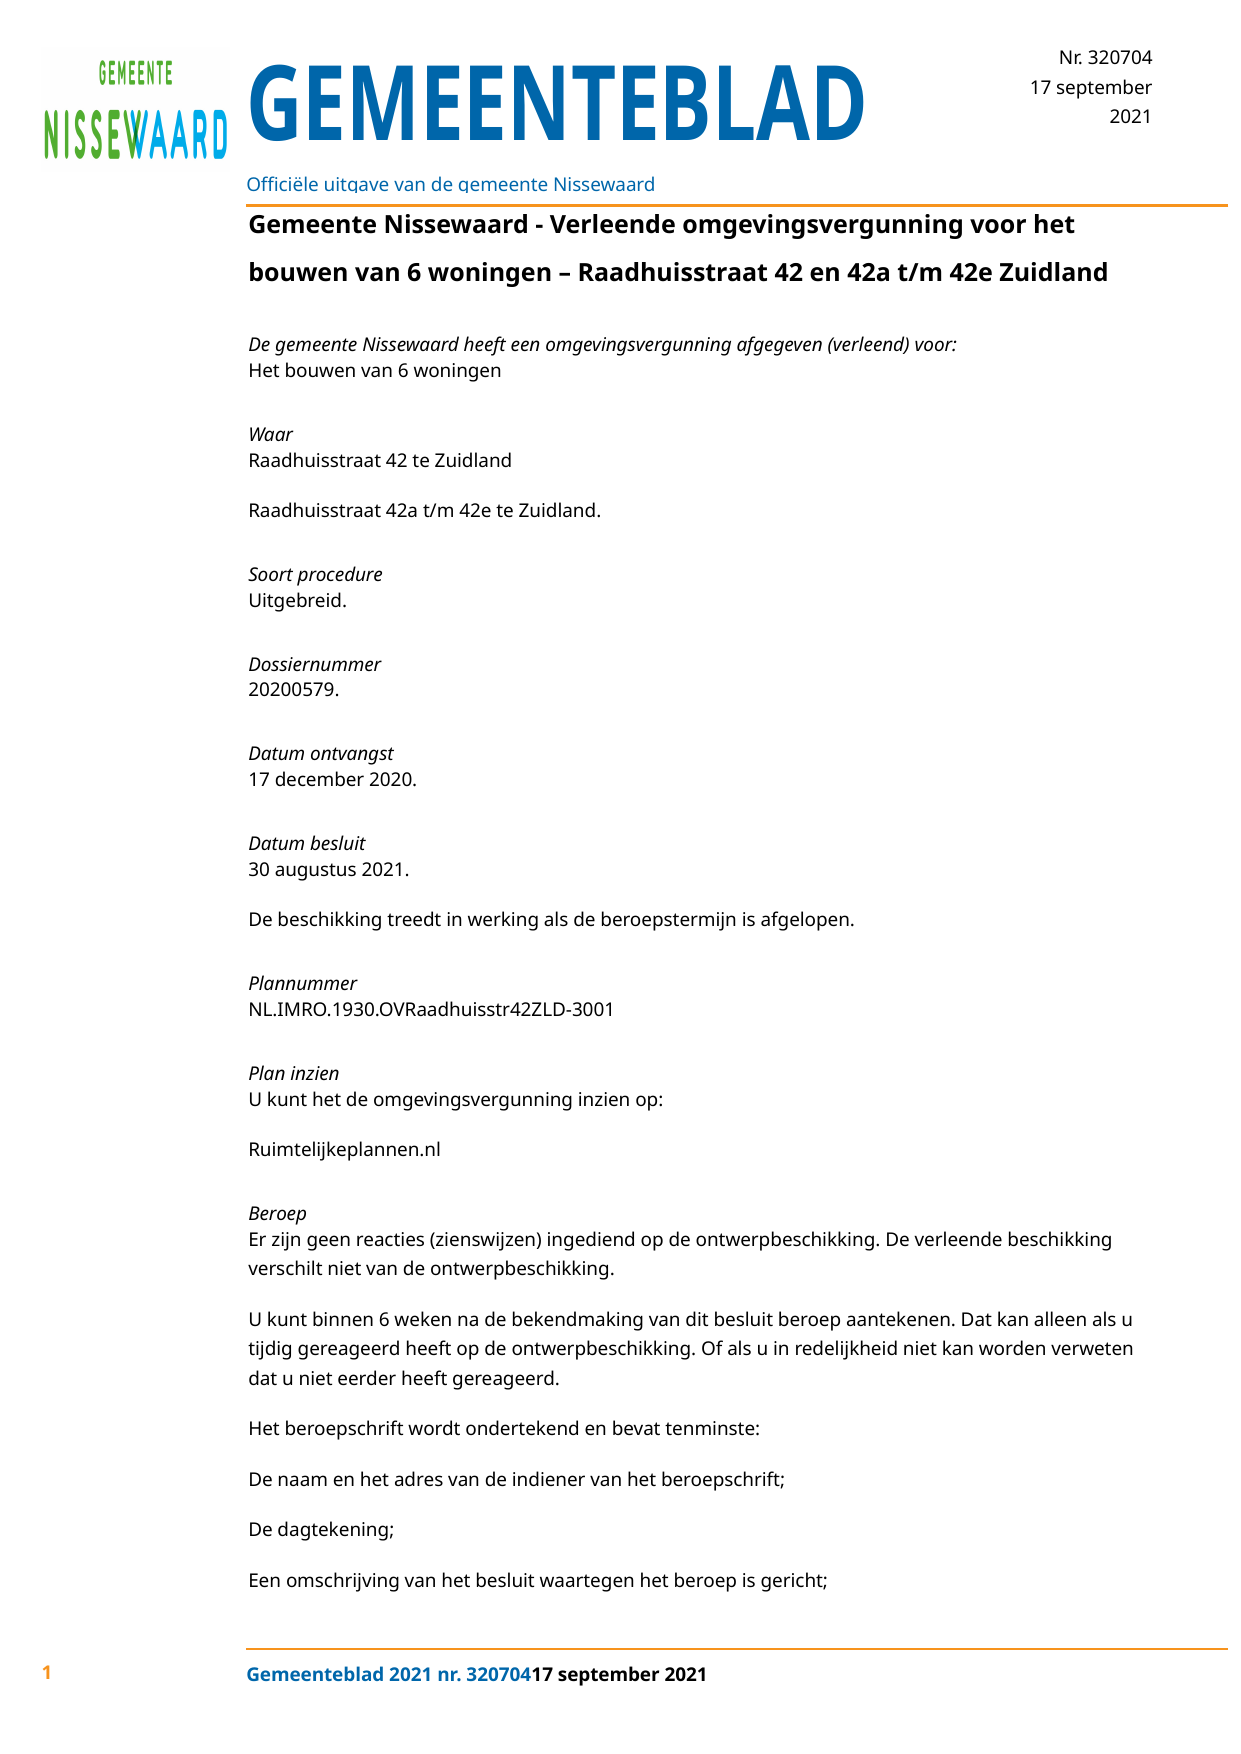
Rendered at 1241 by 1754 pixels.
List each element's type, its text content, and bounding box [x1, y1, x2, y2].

text 30 augustus 2021. [248, 856, 1152, 882]
text Beroep [248, 1200, 1152, 1226]
text De dagtekening; [248, 1516, 1152, 1542]
text De naam en het adres van de indiener van het beroepschrift; [248, 1466, 1152, 1492]
text Plan inzien [248, 1060, 1152, 1086]
text Het bouwen van 6 woningen [248, 357, 1152, 383]
text Dossiernummer [248, 651, 1152, 677]
text U kunt het de omgevingsvergunning inzien op: [248, 1086, 1152, 1112]
text 17 december 2020. [248, 766, 1152, 792]
text Uitgebreid. [248, 587, 1152, 613]
text Plannummer [248, 970, 1152, 996]
text Datum besluit [248, 830, 1152, 856]
text U kunt binnen 6 weken na de bekendmaking van dit besluit beroep aantekenen. Dat kan alleen als u tijdig gereageerd heeft op de ontwerpbeschikking. Of als u in redelijkheid niet kan worden verweten dat u niet eerder heeft gereageerd. [248, 1306, 1152, 1391]
text De beschikking treedt in werking als de beroepstermijn is afgelopen. [248, 906, 1152, 932]
text Een omschrijving van het besluit waartegen het beroep is gericht; [248, 1567, 1152, 1592]
text NL.IMRO.1930.OVRaadhuisstr42ZLD-3001 [248, 996, 1152, 1022]
text Ruimtelijkeplannen.nl [248, 1136, 1152, 1162]
text Waar [248, 421, 1152, 447]
text Datum ontvangst [248, 741, 1152, 766]
text Soort procedure [248, 561, 1152, 587]
picture [41, 47, 231, 172]
text Het beroepschrift wordt ondertekend en bevat tenminste: [248, 1416, 1152, 1441]
text Raadhuisstraat 42 te Zuidland [248, 447, 1152, 473]
text 20200579. [248, 677, 1152, 702]
text Er zijn geen reacties (zienswijzen) ingediend op de ontwerpbeschikking. De verleende beschikking verschilt niet van de ontwerpbeschikking. [248, 1226, 1152, 1281]
text De gemeente Nissewaard heeft een omgevingsvergunning afgegeven (verleend) voor: [248, 331, 1152, 357]
text Gemeente Nissewaard - Verleende omgevingsvergunning voor het bouwen van 6 woningen – Raadhuisstraat 42 en 42a t/m 42e Zuidland [248, 207, 1152, 288]
text Raadhuisstraat 42a t/m 42e te Zuidland. [248, 497, 1152, 523]
